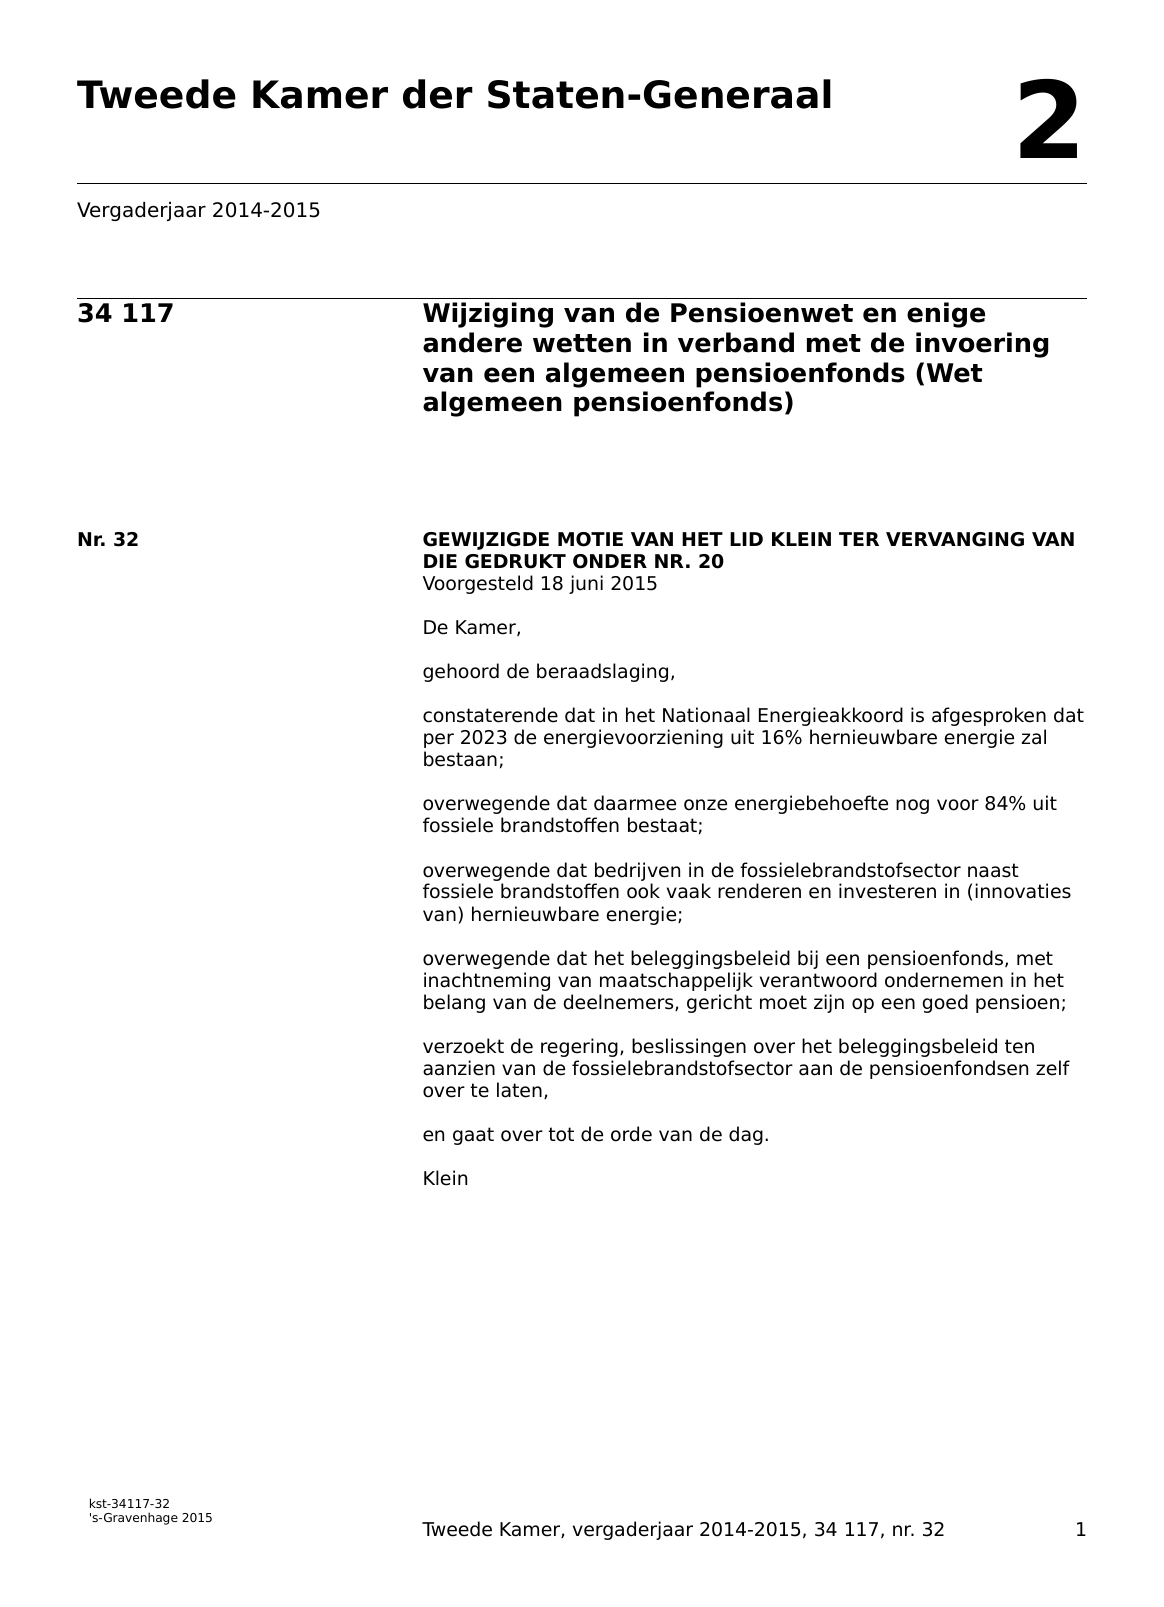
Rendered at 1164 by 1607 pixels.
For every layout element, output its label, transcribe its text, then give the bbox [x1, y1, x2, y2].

text overwegende dat bedrijven in de fossielebrandstofsector naast fossiele brandstoffen ook vaak renderen en investeren in (innovaties van) hernieuwbare energie; [422, 859, 1087, 925]
subtitle Nr. 32 GEWIJZIGDE MOTIE VAN HET LID KLEIN TER VERVANGING VAN DIE GEDRUKT ONDER NR. 20 [77, 529, 1087, 573]
table_cell Vergaderjaar 2014-2015 [77, 184, 1087, 298]
text gehoord de beraadslaging, [422, 661, 1087, 683]
text en gaat over tot de orde van de dag. [422, 1124, 1087, 1146]
text constaterende dat in het Nationaal Energieakkoord is afgesproken dat per 2023 de energievoorziening uit 16% hernieuwbare energie zal bestaan; [422, 705, 1087, 771]
text kst-34117-32 [88, 1497, 323, 1511]
text De Kamer, [422, 617, 1087, 639]
text verzoekt de regering, beslissingen over het beleggingsbeleid ten aanzien van de fossielebrandstofsector aan de pensioenfondsen zelf over te laten, [422, 1036, 1087, 1102]
text Klein [422, 1168, 1087, 1190]
text 's-Gravenhage 2015 [88, 1511, 323, 1525]
text overwegende dat het beleggingsbeleid bij een pensioenfonds, met inachtneming van maatschappelijk verantwoord ondernemen in het belang van de deelnemers, gericht moet zijn op een goed pensioen; [422, 948, 1087, 1013]
text overwegende dat daarmee onze energiebehoefte nog voor 84% uit fossiele brandstoffen bestaat; [422, 793, 1087, 837]
table_header 2 [886, 59, 1087, 183]
text Voorgesteld 18 juni 2015 [422, 573, 1087, 595]
subtitle 34 117 Wijziging van de Pensioenwet en enige andere wetten in verband met de invoering van een algemeen pensioenfonds (Wet algemeen pensioenfonds) [77, 299, 1087, 418]
table_header Tweede Kamer der Staten-Generaal [77, 59, 886, 183]
